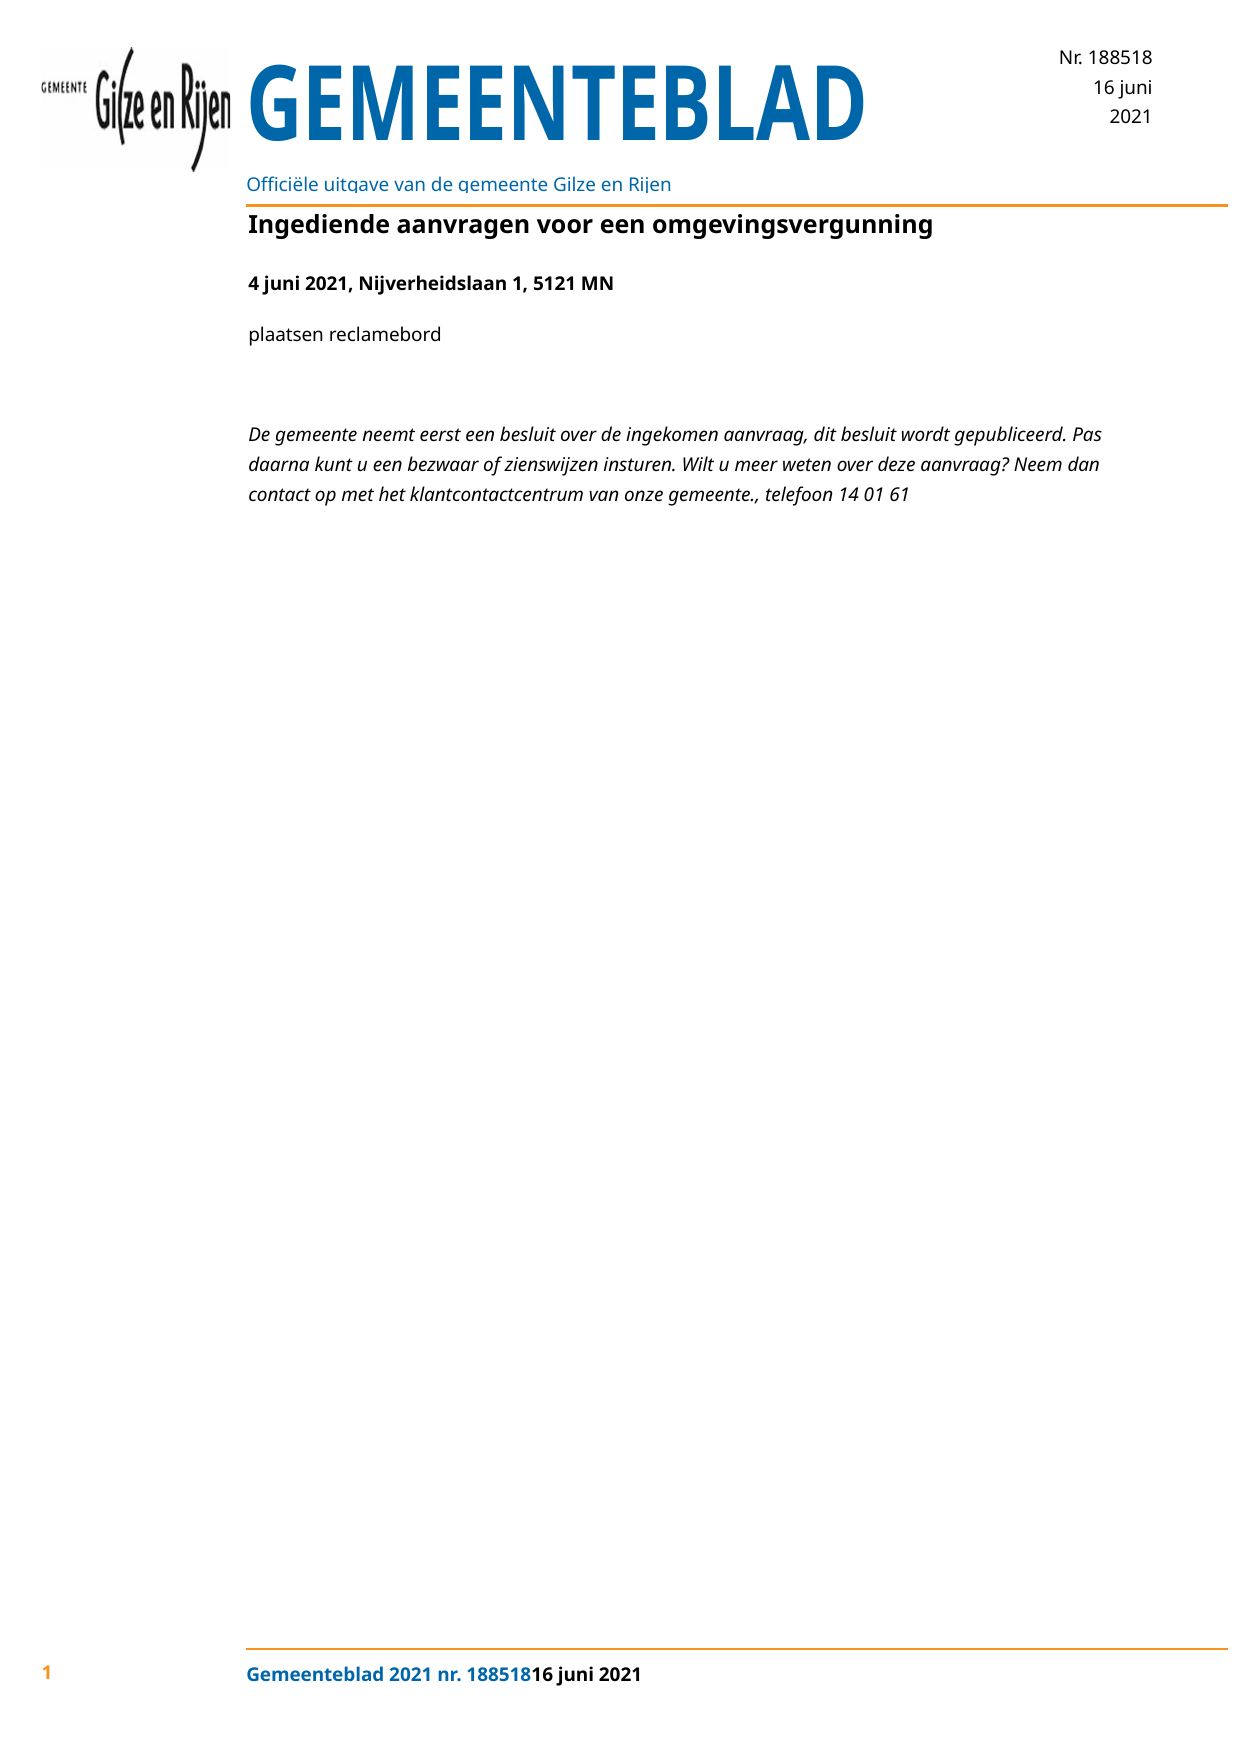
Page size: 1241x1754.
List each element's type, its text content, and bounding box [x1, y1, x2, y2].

text De gemeente neemt eerst een besluit over de ingekomen aanvraag, dit besluit wordt gepubliceerd. Pas daarna kunt u een bezwaar of zienswijzen insturen. Wilt u meer weten over deze aanvraag? Neem dan contact op met het klantcontactcentrum van onze gemeente., telefoon 14 01 61 [248, 422, 1152, 506]
text plaatsen reclamebord [248, 321, 1152, 346]
text 4 juni 2021, Nijverheidslaan 1, 5121 MN [248, 270, 1152, 296]
picture [41, 47, 231, 172]
text Ingediende aanvragen voor een omgevingsvergunning [248, 207, 1152, 241]
